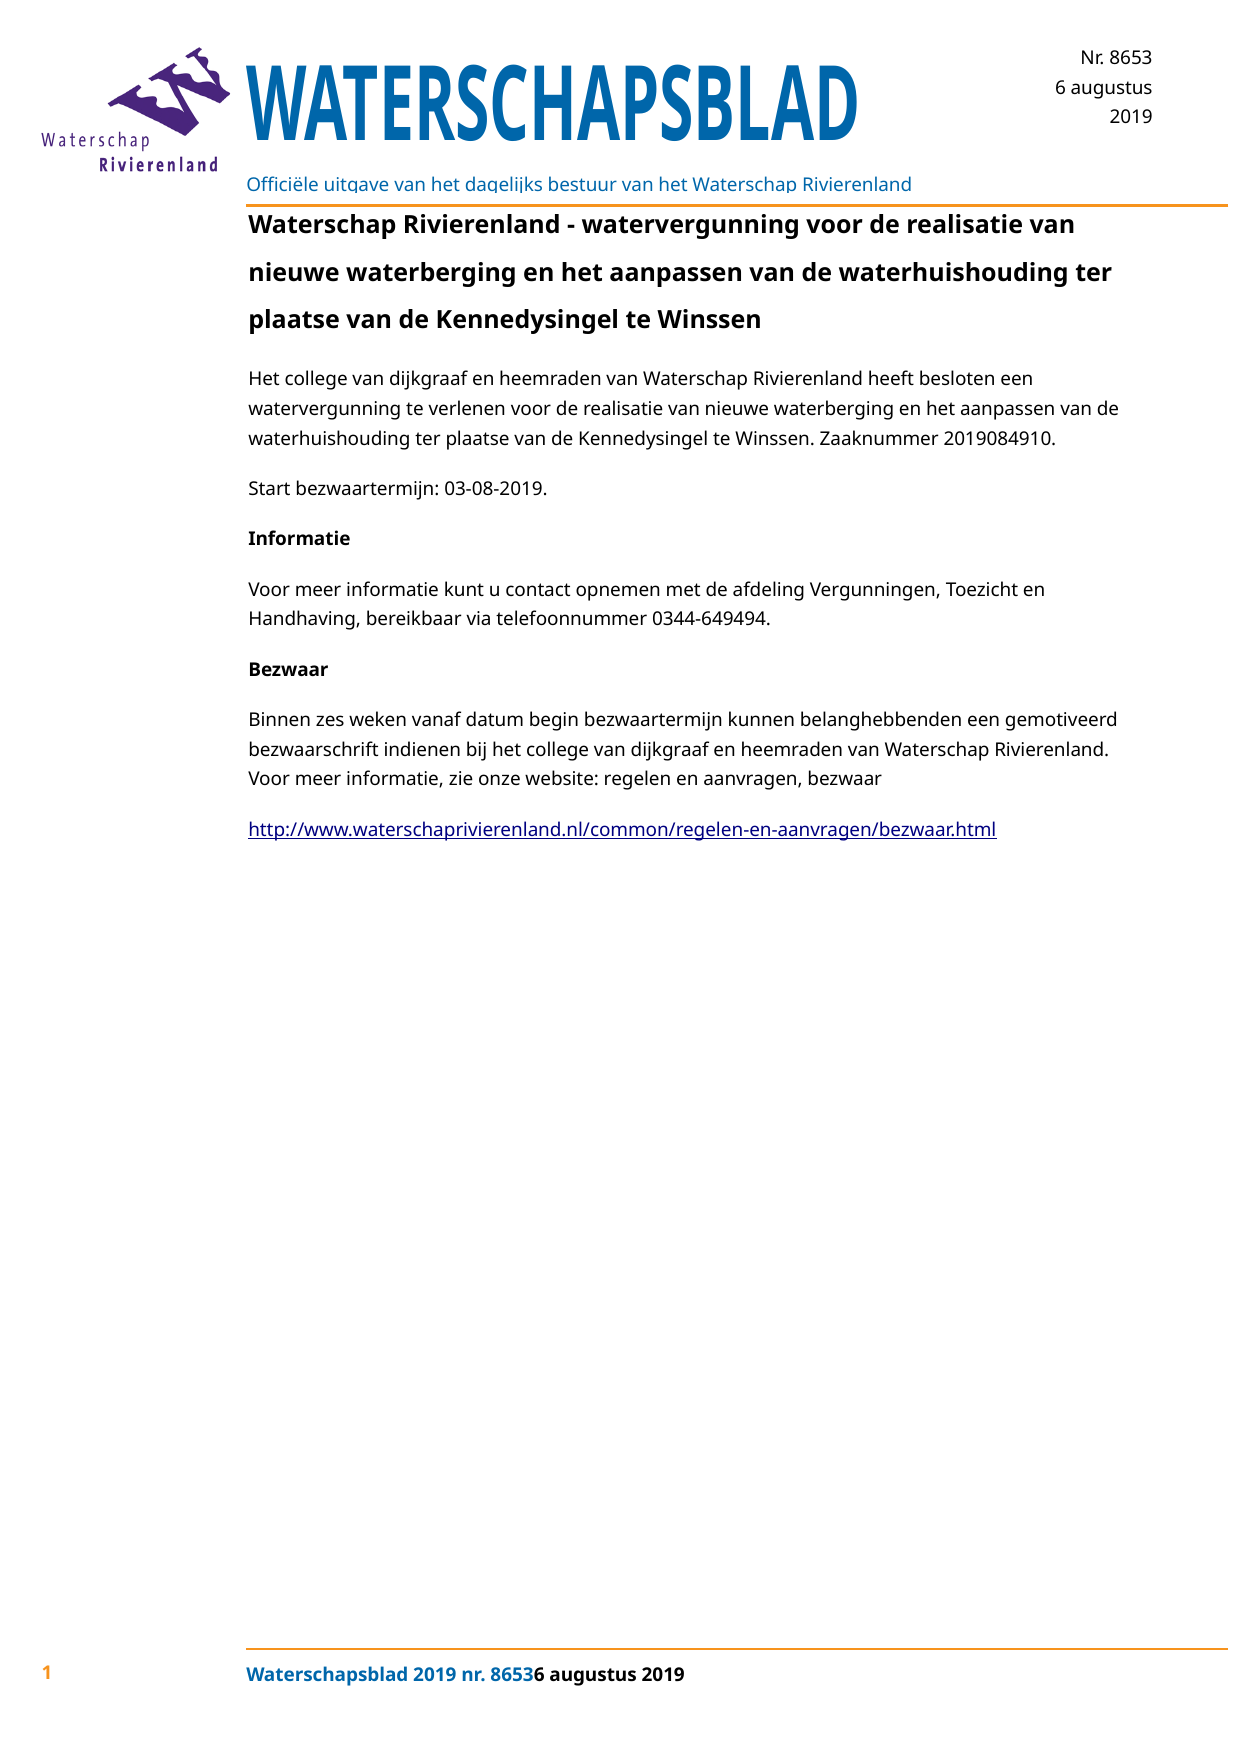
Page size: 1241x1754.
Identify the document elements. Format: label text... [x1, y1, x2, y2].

text Bezwaar [248, 656, 1152, 682]
picture [41, 47, 231, 172]
text Informatie [248, 526, 1152, 551]
text Start bezwaartermijn: 03-08-2019. [248, 475, 1152, 501]
text Voor meer informatie kunt u contact opnemen met de afdeling Vergunningen, Toezicht en Handhaving, bereikbaar via telefoonnummer 0344-649494. [248, 576, 1152, 631]
text Waterschap Rivierenland - watervergunning voor de realisatie van nieuwe waterberging en het aanpassen van de waterhuishouding ter plaatse van de Kennedysingel te Winssen [248, 207, 1152, 336]
text Het college van dijkgraaf en heemraden van Waterschap Rivierenland heeft besloten een watervergunning te verlenen voor de realisatie van nieuwe waterberging en het aanpassen van de waterhuishouding ter plaatse van de Kennedysingel te Winssen. Zaaknummer 2019084910. [248, 366, 1152, 450]
text Binnen zes weken vanaf datum begin bezwaartermijn kunnen belanghebbenden een gemotiveerd bezwaarschrift indienen bij het college van dijkgraaf en heemraden van Waterschap Rivierenland. Voor meer informatie, zie onze website: regelen en aanvragen, bezwaar [248, 706, 1152, 791]
text http://www.waterschaprivierenland.nl/common/regelen-en-aanvragen/bezwaar.html [248, 816, 1152, 842]
